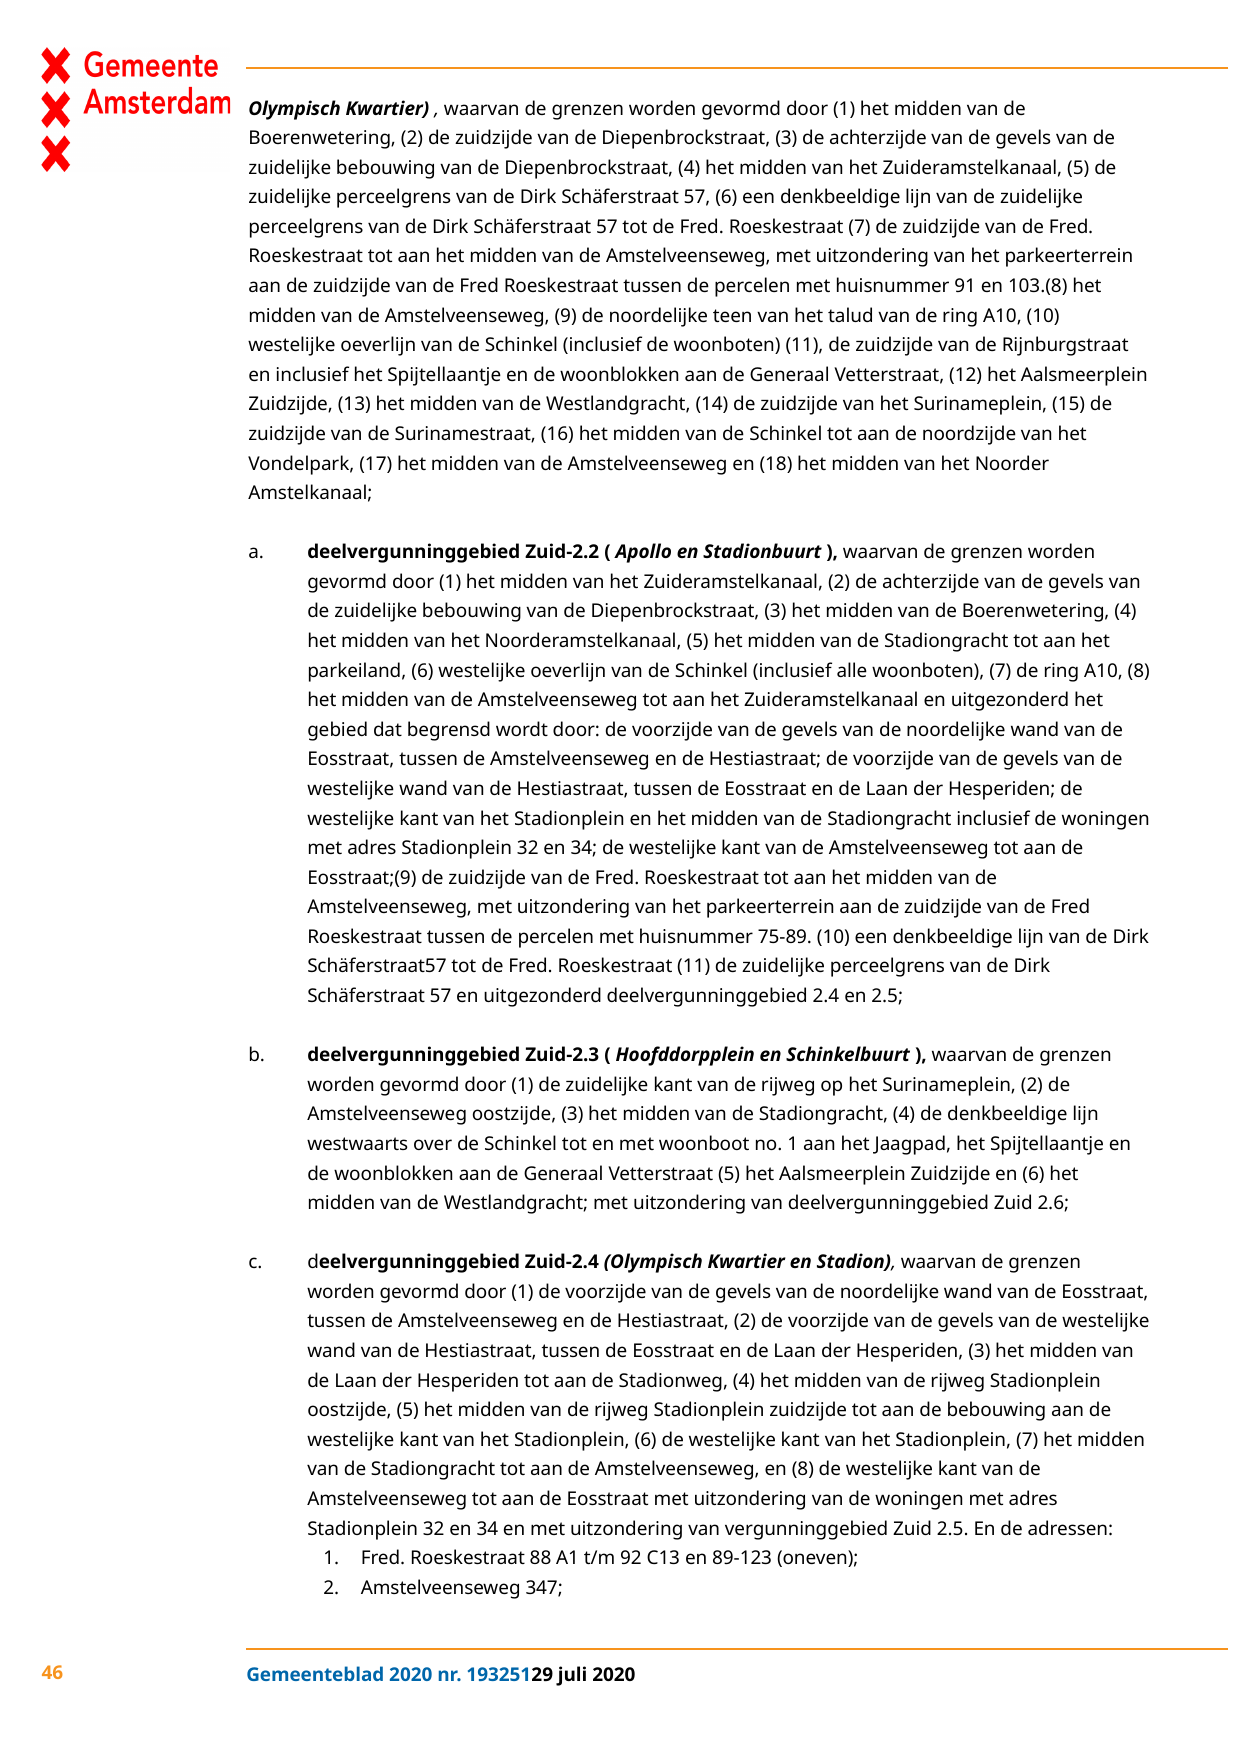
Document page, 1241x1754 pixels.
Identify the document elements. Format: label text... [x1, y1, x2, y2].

list deelvergunninggebied Zuid-2.3 ( Hoofddorpplein en Schinkelbuurt ), waarvan de grenzen worden gevormd door (1) de zuidelijke kant van de rijweg op het Surinameplein, (2) de Amstelveenseweg oostzijde, (3) het midden van de Stadiongracht, (4) de denkbeeldige lijn westwaarts over de Schinkel tot en met woonboot no. 1 aan het Jaagpad, het Spijtellaantje en de woonblokken aan de Generaal Vetterstraat (5) het Aalsmeerplein Zuidzijde en (6) het midden van de Westlandgracht; met uitzondering van deelvergunninggebied Zuid 2.6; [248, 1041, 1152, 1215]
list deelvergunninggebied Zuid-2.2 ( Apollo en Stadionbuurt ), waarvan de grenzen worden gevormd door (1) het midden van het Zuideramstelkanaal, (2) de achterzijde van de gevels van de zuidelijke bebouwing van de Diepenbrockstraat, (3) het midden van de Boerenwetering, (4) het midden van het Noorderamstelkanaal, (5) het midden van de Stadiongracht tot aan het parkeiland, (6) westelijke oeverlijn van de Schinkel (inclusief alle woonboten), (7) de ring A10, (8) het midden van de Amstelveenseweg tot aan het Zuideramstelkanaal en uitgezonderd het gebied dat begrensd wordt door: de voorzijde van de gevels van de noordelijke wand van de Eosstraat, tussen de Amstelveenseweg en de Hestiastraat; de voorzijde van de gevels van de westelijke wand van de Hestiastraat, tussen de Eosstraat en de Laan der Hesperiden; de westelijke kant van het Stadionplein en het midden van de Stadiongracht inclusief de woningen met adres Stadionplein 32 en 34; de westelijke kant van de Amstelveenseweg tot aan de Eosstraat;(9) de zuidzijde van de Fred. Roeskestraat tot aan het midden van de Amstelveenseweg, met uitzondering van het parkeerterrein aan de zuidzijde van de Fred Roeskestraat tussen de percelen met huisnummer 75-89. (10) een denkbeeldige lijn van de Dirk Schäferstraat57 tot de Fred. Roeskestraat (11) de zuidelijke perceelgrens van de Dirk Schäferstraat 57 en uitgezonderd deelvergunninggebied 2.4 en 2.5; [248, 538, 1152, 1008]
text Olympisch Kwartier) , waarvan de grenzen worden gevormd door (1) het midden van de Boerenwetering, (2) de zuidzijde van de Diepenbrockstraat, (3) de achterzijde van de gevels van de zuidelijke bebouwing van de Diepenbrockstraat, (4) het midden van het Zuideramstelkanaal, (5) de zuidelijke perceelgrens van de Dirk Schäferstraat 57, (6) een denkbeeldige lijn van de zuidelijke perceelgrens van de Dirk Schäferstraat 57 tot de Fred. Roeskestraat (7) de zuidzijde van de Fred. Roeskestraat tot aan het midden van de Amstelveenseweg, met uitzondering van het parkeerterrein aan de zuidzijde van de Fred Roeskestraat tussen de percelen met huisnummer 91 en 103.(8) het midden van de Amstelveenseweg, (9) de noordelijke teen van het talud van de ring A10, (10) westelijke oeverlijn van de Schinkel (inclusief de woonboten) (11), de zuidzijde van de Rijnburgstraat en inclusief het Spijtellaantje en de woonblokken aan de Generaal Vetterstraat, (12) het Aalsmeerplein Zuidzijde, (13) het midden van de Westlandgracht, (14) de zuidzijde van het Surinameplein, (15) de zuidzijde van de Surinamestraat, (16) het midden van de Schinkel tot aan de noordzijde van het Vondelpark, (17) het midden van de Amstelveenseweg en (18) het midden van het Noorder Amstelkanaal; [248, 95, 1152, 505]
list Amstelveenseweg 347; [323, 1574, 1152, 1600]
list Fred. Roeskestraat 88 A1 t/m 92 C13 en 89-123 (oneven); [323, 1544, 1152, 1570]
list deelvergunninggebied Zuid-2.4 (Olympisch Kwartier en Stadion), waarvan de grenzen worden gevormd door (1) de voorzijde van de gevels van de noordelijke wand van de Eosstraat, tussen de Amstelveenseweg en de Hestiastraat, (2) de voorzijde van de gevels van de westelijke wand van de Hestiastraat, tussen de Eosstraat en de Laan der Hesperiden, (3) het midden van de Laan der Hesperiden tot aan de Stadionweg, (4) het midden van de rijweg Stadionplein oostzijde, (5) het midden van de rijweg Stadionplein zuidzijde tot aan de bebouwing aan de westelijke kant van het Stadionplein, (6) de westelijke kant van het Stadionplein, (7) het midden van de Stadiongracht tot aan de Amstelveenseweg, en (8) de westelijke kant van de Amstelveenseweg tot aan de Eosstraat met uitzondering van de woningen met adres Stadionplein 32 en 34 en met uitzondering van vergunninggebied Zuid 2.5. En de adressen: [248, 1248, 1152, 1541]
picture [41, 47, 231, 172]
